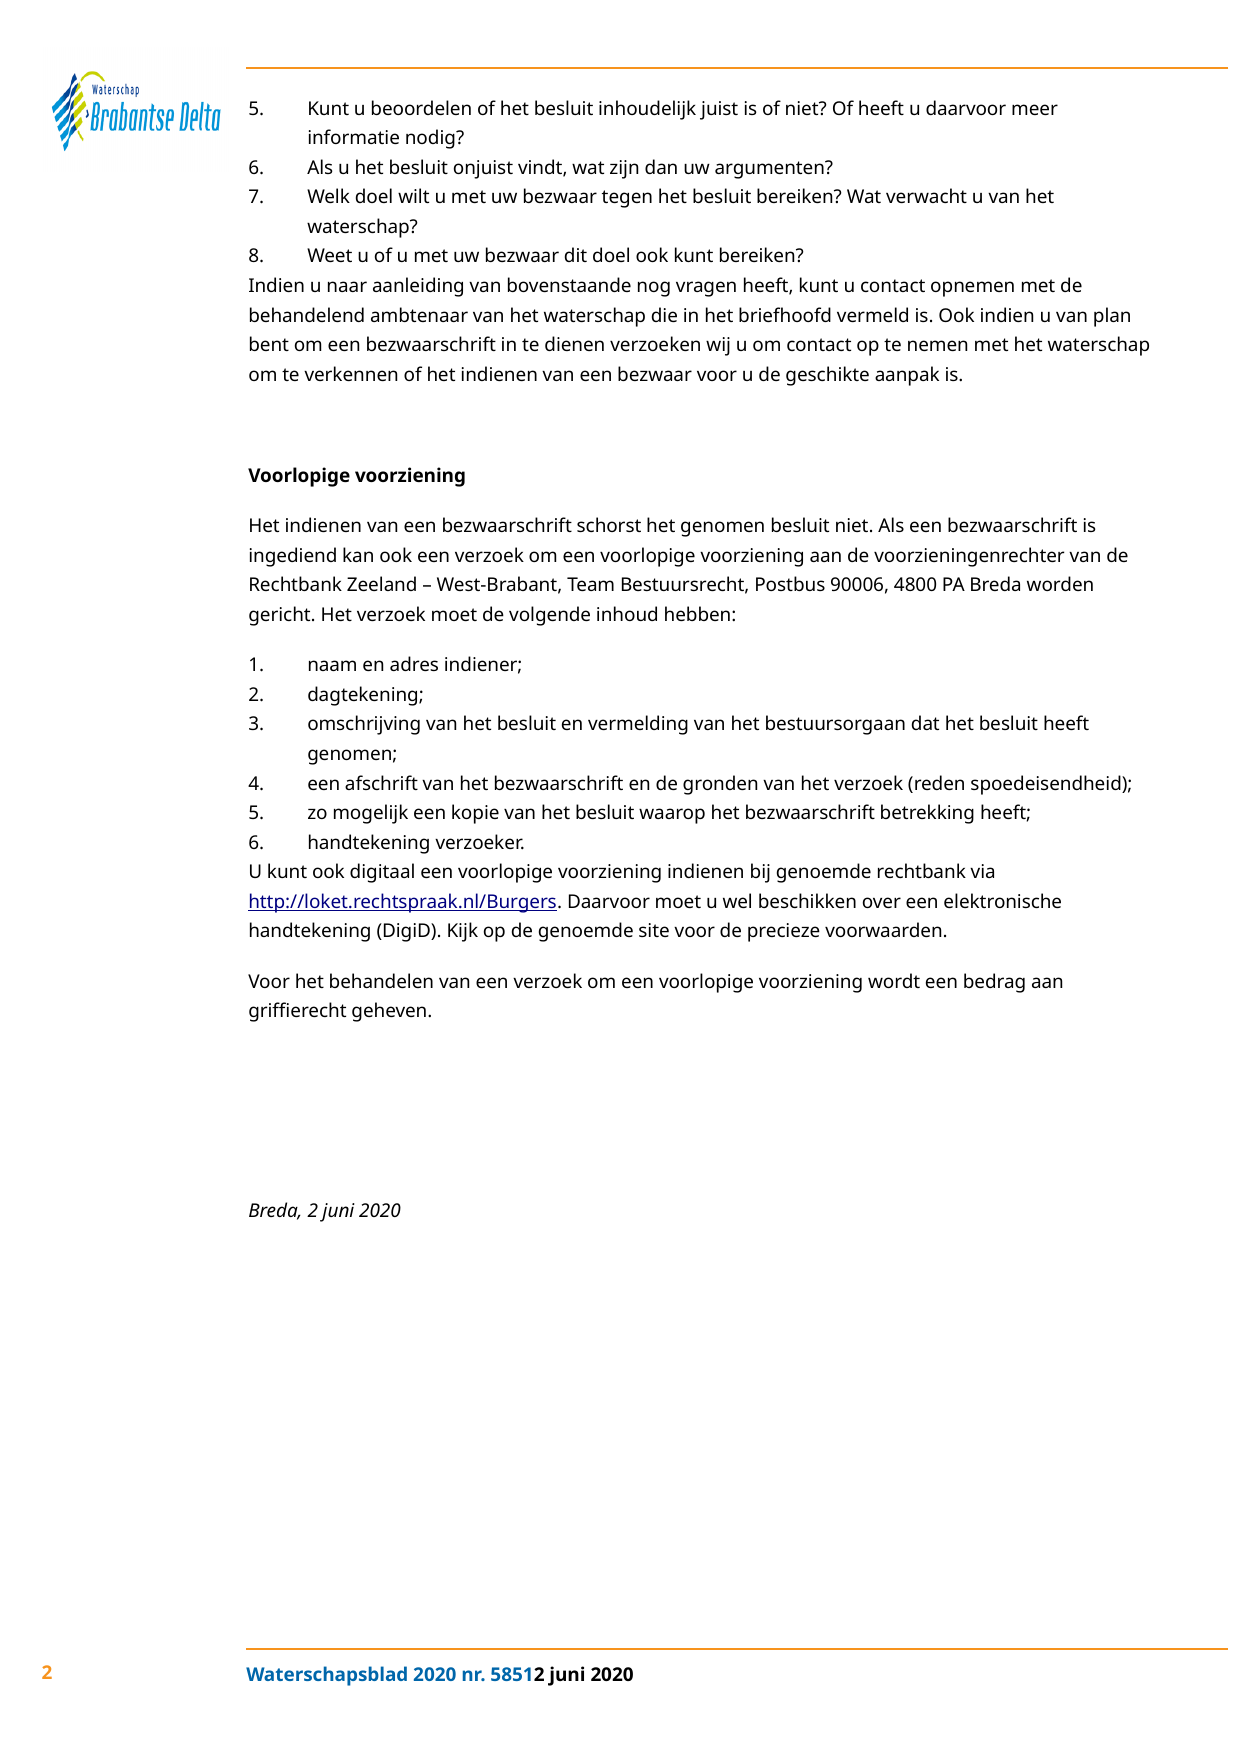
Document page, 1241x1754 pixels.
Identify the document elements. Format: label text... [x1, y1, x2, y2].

text U kunt ook digitaal een voorlopige voorziening indienen bij genoemde rechtbank via http://loket.rechtspraak.nl/Burgers. Daarvoor moet u wel beschikken over een elektronische handtekening (DigiD). Kijk op de genoemde site voor de precieze voorwaarden. [248, 858, 1152, 943]
text Indien u naar aanleiding van bovenstaande nog vragen heeft, kunt u contact opnemen met de behandelend ambtenaar van het waterschap die in het briefhoofd vermeld is. Ook indien u van plan bent om een bezwaarschrift in te dienen verzoeken wij u om contact op te nemen met het waterschap om te verkennen of het indienen van een bezwaar voor u de geschikte aanpak is. [248, 272, 1152, 387]
text Voorlopige voorziening [248, 462, 1152, 488]
text Voor het behandelen van een verzoek om een voorlopige voorziening wordt een bedrag aan griffierecht geheven. [248, 968, 1152, 1023]
text Het indienen van een bezwaarschrift schorst het genomen besluit niet. Als een bezwaarschrift is ingediend kan ook een verzoek om een voorlopige voorziening aan de voorzieningenrechter van de Rechtbank Zeeland – West-Brabant, Team Bestuursrecht, Postbus 90006, 4800 PA Breda worden gericht. Het verzoek moet de volgende inhoud hebben: [248, 512, 1152, 627]
list Als u het besluit onjuist vindt, wat zijn dan uw argumenten? [248, 154, 1152, 180]
list Welk doel wilt u met uw bezwaar tegen het besluit bereiken? Wat verwacht u van het waterschap? [248, 183, 1152, 239]
list Kunt u beoordelen of het besluit inhoudelijk juist is of niet? Of heeft u daarvoor meer informatie nodig? [248, 95, 1152, 150]
text Breda, 2 juni 2020 [248, 1197, 1152, 1222]
list zo mogelijk een kopie van het besluit waarop het bezwaarschrift betrekking heeft; [248, 799, 1152, 825]
list Weet u of u met uw bezwaar dit doel ook kunt bereiken? [248, 243, 1152, 268]
picture [41, 47, 231, 172]
list handtekening verzoeker. [248, 829, 1152, 855]
list omschrijving van het besluit en vermelding van het bestuursorgaan dat het besluit heeft genomen; [248, 711, 1152, 766]
list dagtekening; [248, 681, 1152, 707]
list naam en adres indiener; [248, 651, 1152, 677]
list een afschrift van het bezwaarschrift en de gronden van het verzoek (reden spoedeisendheid); [248, 770, 1152, 796]
